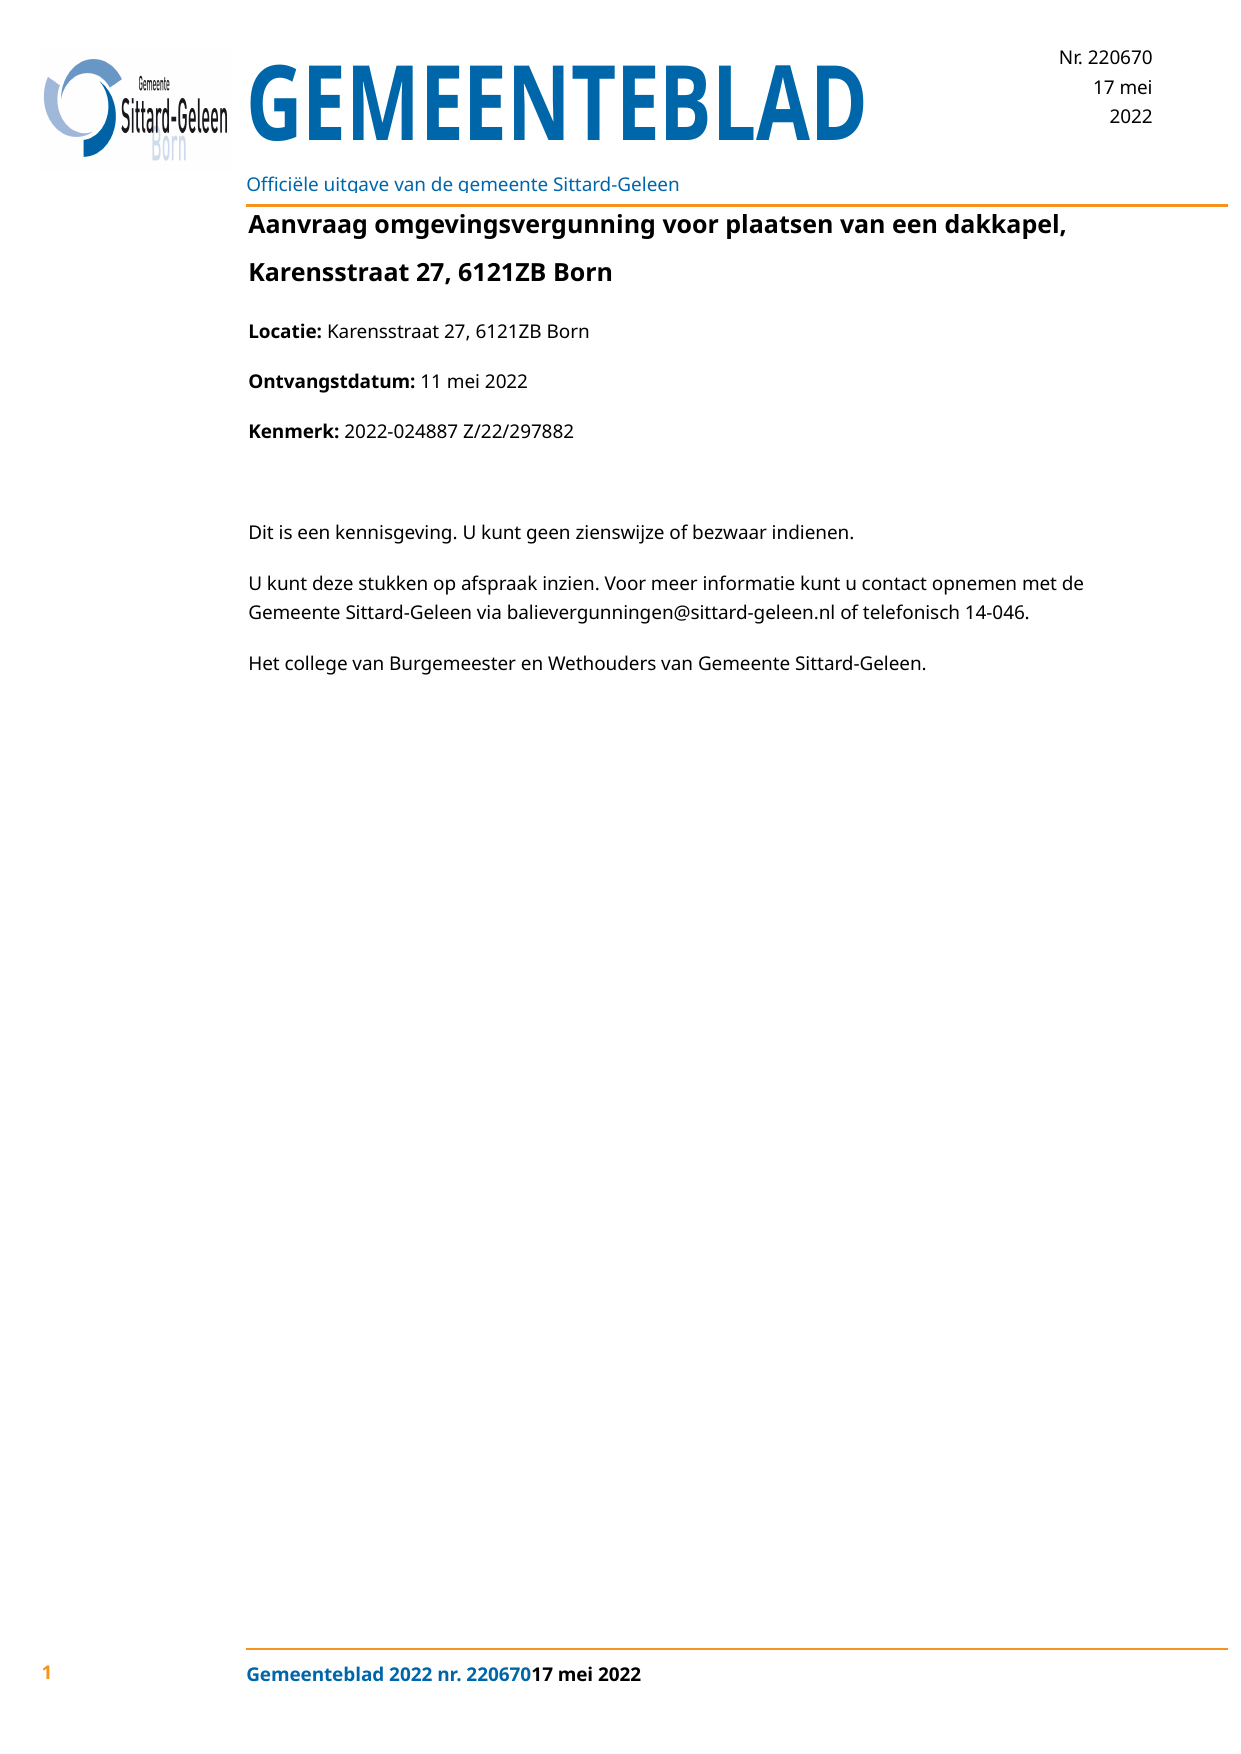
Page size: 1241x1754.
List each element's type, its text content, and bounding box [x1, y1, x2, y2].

text Het college van Burgemeester en Wethouders van Gemeente Sittard-Geleen. [248, 650, 1152, 676]
text Kenmerk: 2022-024887 Z/22/297882 [248, 419, 1152, 444]
picture [41, 47, 231, 172]
text Ontvangstdatum: 11 mei 2022 [248, 368, 1152, 394]
text Dit is een kennisgeving. U kunt geen zienswijze of bezwaar indienen. [248, 519, 1152, 545]
text U kunt deze stukken op afspraak inzien. Voor meer informatie kunt u contact opnemen met de Gemeente Sittard-Geleen via balievergunningen@sittard-geleen.nl of telefonisch 14-046. [248, 570, 1152, 625]
text Aanvraag omgevingsvergunning voor plaatsen van een dakkapel, Karensstraat 27, 6121ZB Born [248, 207, 1152, 288]
text Locatie: Karensstraat 27, 6121ZB Born [248, 318, 1152, 344]
